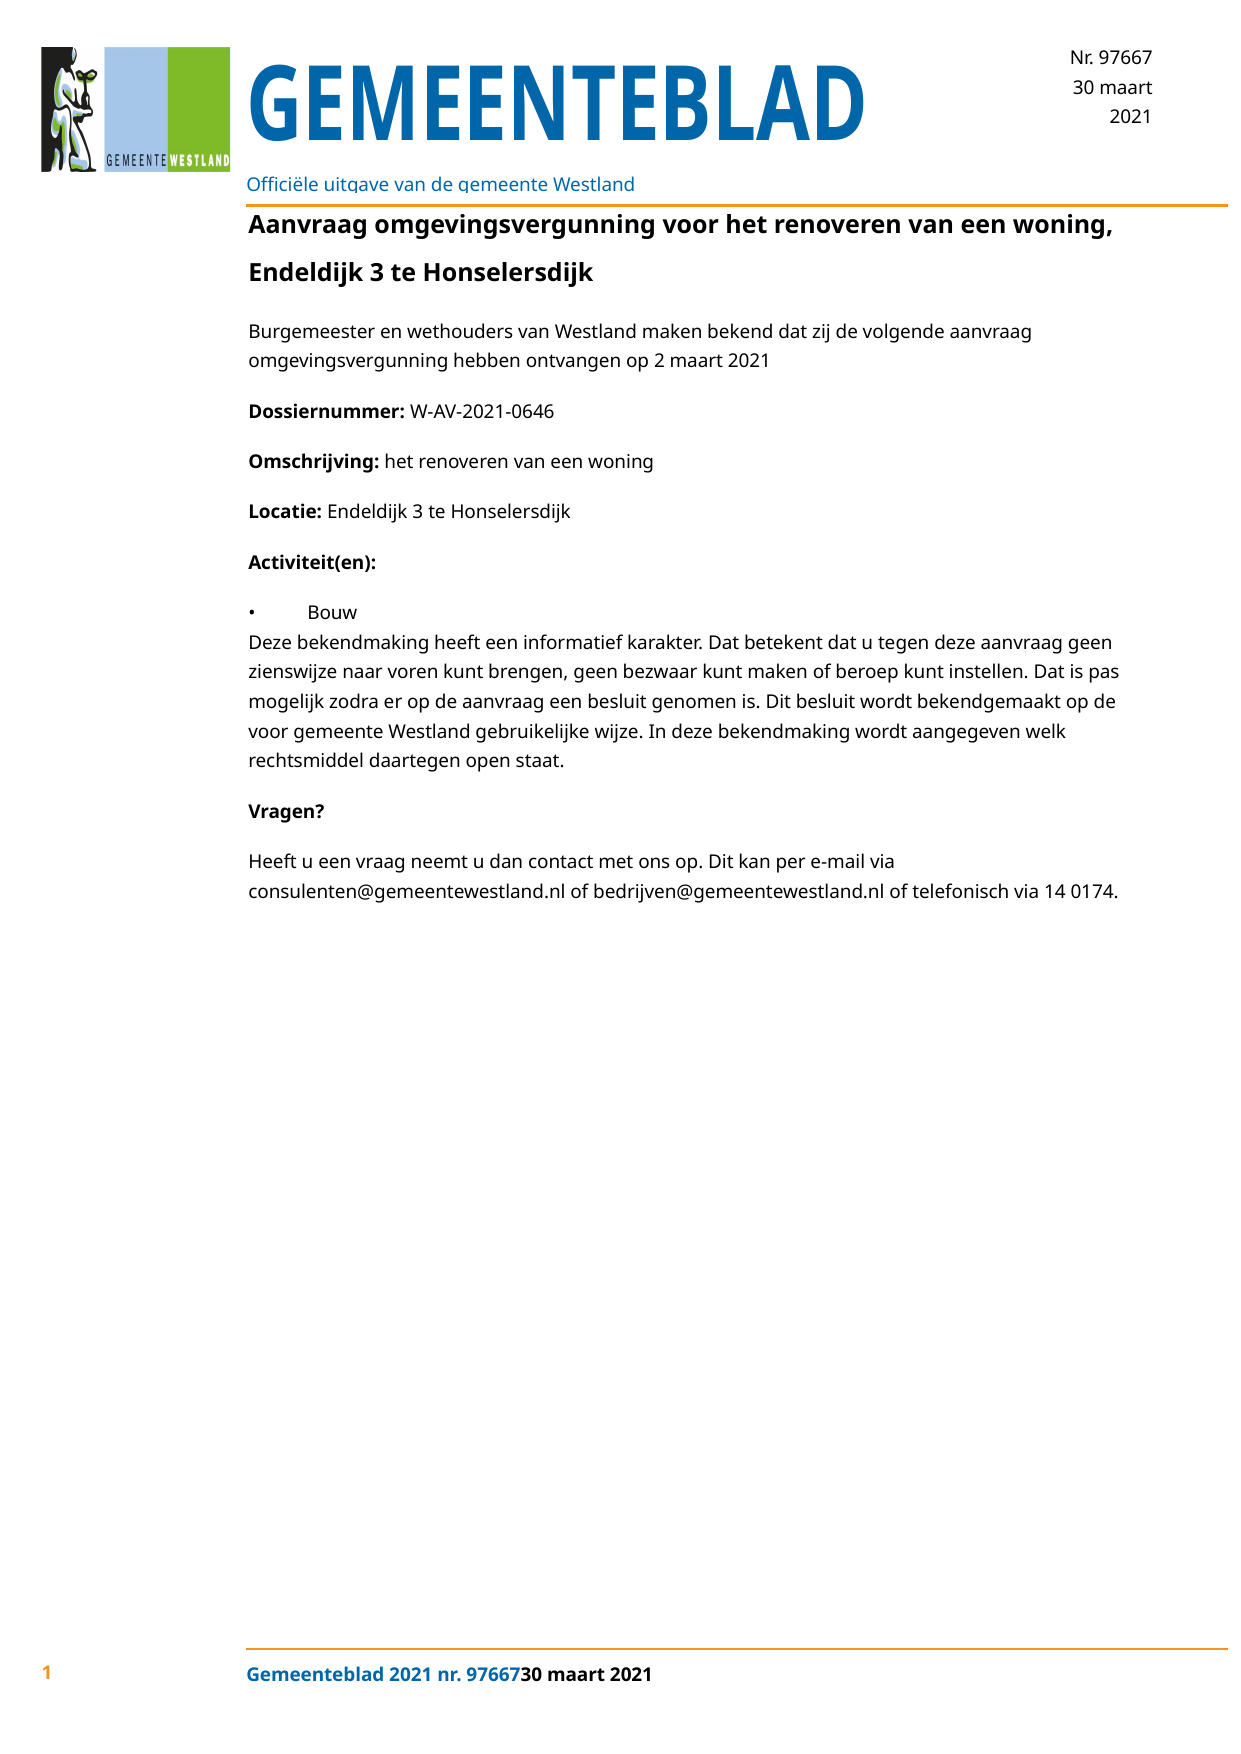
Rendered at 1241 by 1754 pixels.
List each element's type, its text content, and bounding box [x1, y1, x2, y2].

text Omschrijving: het renoveren van een woning [248, 448, 1152, 474]
text Locatie: Endeldijk 3 te Honselersdijk [248, 499, 1152, 524]
text Dossiernummer: W-AV-2021-0646 [248, 398, 1152, 424]
text Activiteit(en): [248, 549, 1152, 575]
text Aanvraag omgevingsvergunning voor het renoveren van een woning, Endeldijk 3 te Honselersdijk [248, 207, 1152, 288]
text Deze bekendmaking heeft een informatief karakter. Dat betekent dat u tegen deze aanvraag geen zienswijze naar voren kunt brengen, geen bezwaar kunt maken of beroep kunt instellen. Dat is pas mogelijk zodra er op de aanvraag een besluit genomen is. Dit besluit wordt bekendgemaakt op de voor gemeente Westland gebruikelijke wijze. In deze bekendmaking wordt aangegeven welk rechtsmiddel daartegen open staat. [248, 629, 1152, 773]
list Bouw [248, 599, 1152, 625]
picture [41, 47, 231, 172]
text Heeft u een vraag neemt u dan contact met ons op. Dit kan per e-mail via consulenten@gemeentewestland.nl of bedrijven@gemeentewestland.nl of telefonisch via 14 0174. [248, 848, 1152, 904]
text Burgemeester en wethouders van Westland maken bekend dat zij de volgende aanvraag omgevingsvergunning hebben ontvangen op 2 maart 2021 [248, 318, 1152, 373]
text Vragen? [248, 798, 1152, 824]
